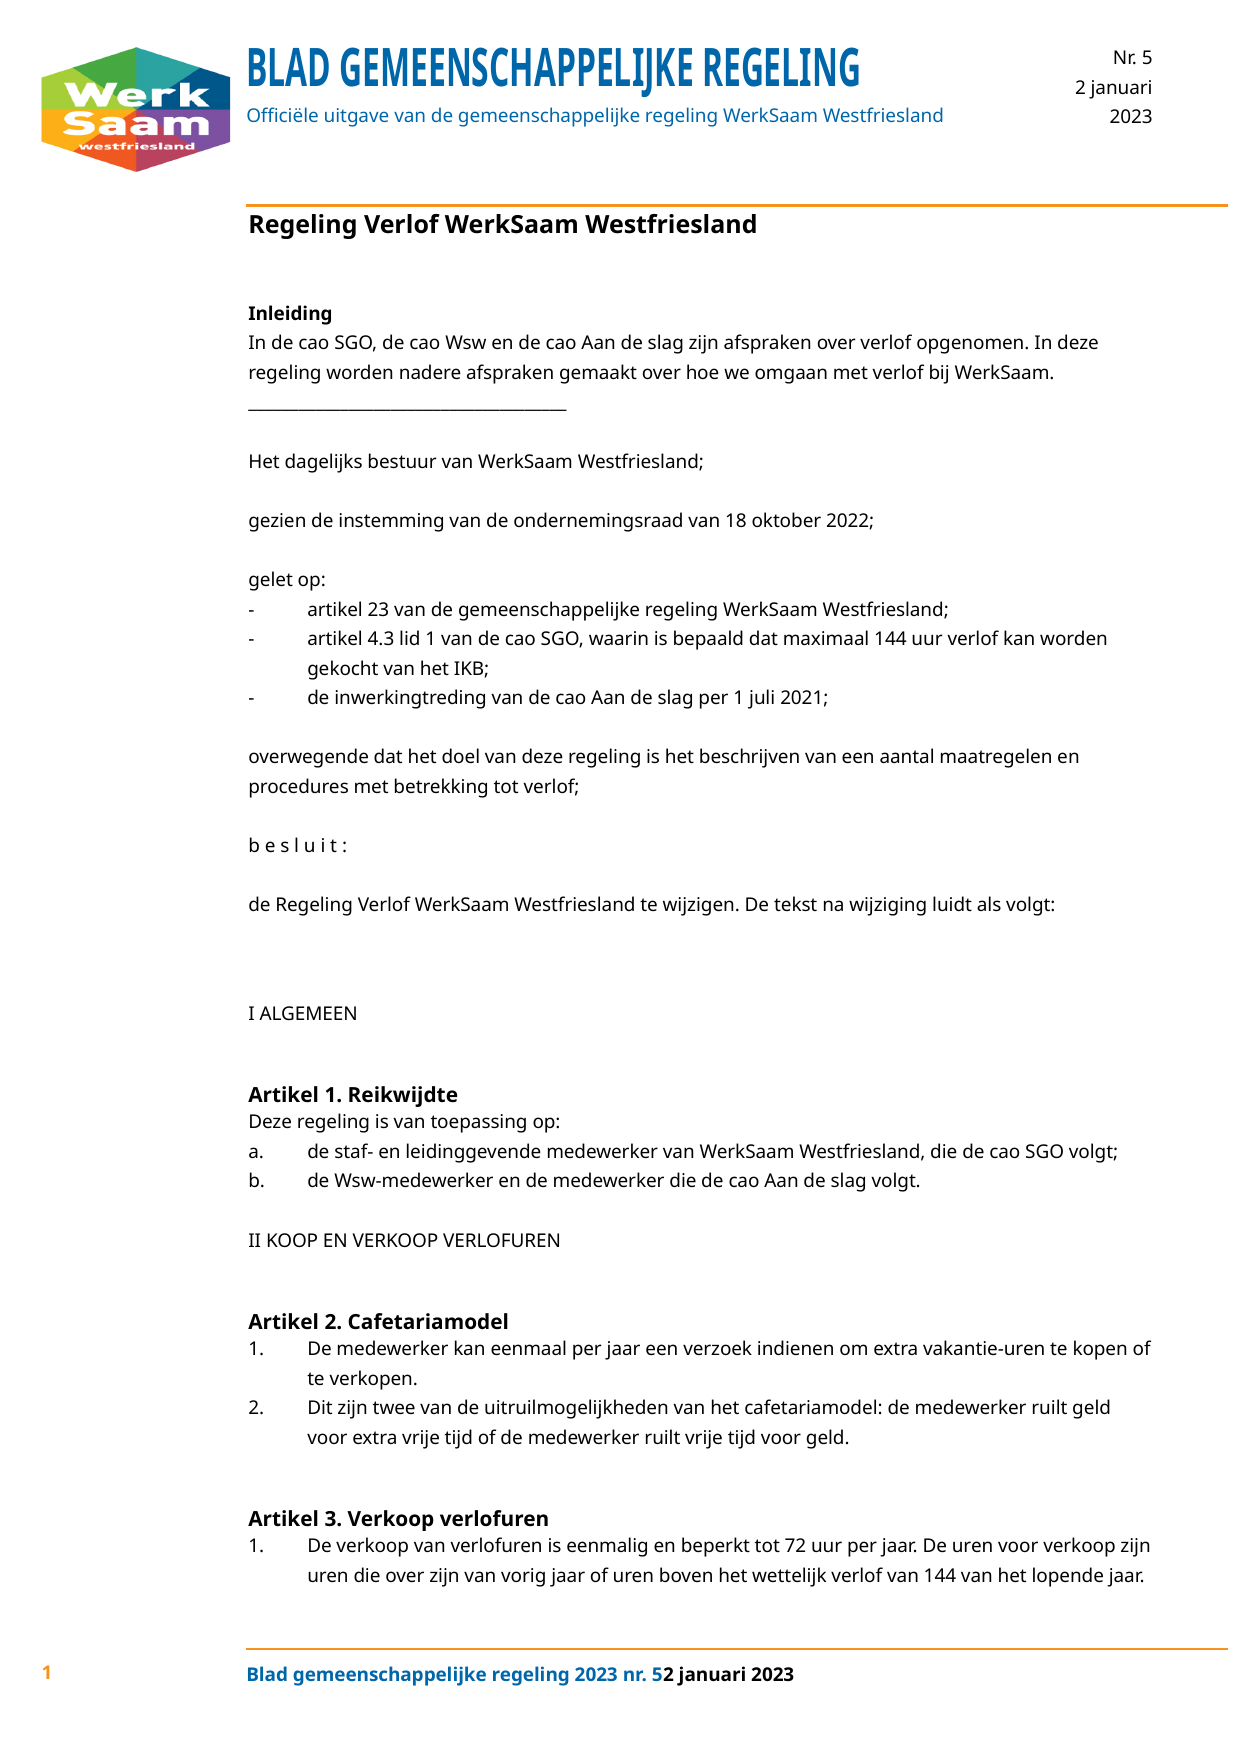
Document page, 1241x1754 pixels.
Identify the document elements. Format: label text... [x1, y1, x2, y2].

text Deze regeling is van toepassing op: [248, 1108, 1152, 1134]
text gelet op: [248, 566, 1152, 592]
text Artikel 3. Verkoop verlofuren [248, 1504, 1152, 1532]
text In de cao SGO, de cao Wsw en de cao Aan de slag zijn afspraken over verlof opgenomen. In deze regeling worden nadere afspraken gemaakt over hoe we omgaan met verlof bij WerkSaam. [248, 329, 1152, 385]
text I ALGEMEEN [248, 1000, 1152, 1026]
text Artikel 1. Reikwijdte [248, 1080, 1152, 1108]
list de Wsw-medewerker en de medewerker die de cao Aan de slag volgt. [248, 1168, 1152, 1193]
list artikel 23 van de gemeenschappelijke regeling WerkSaam Westfriesland; [248, 596, 1152, 621]
text Het dagelijks bestuur van WerkSaam Westfriesland; [248, 448, 1152, 473]
text Artikel 2. Cafetariamodel [248, 1307, 1152, 1335]
text Regeling Verlof WerkSaam Westfriesland [248, 207, 1152, 241]
text II KOOP EN VERKOOP VERLOFUREN [248, 1227, 1152, 1252]
list artikel 4.3 lid 1 van de cao SGO, waarin is bepaald dat maximaal 144 uur verlof kan worden gekocht van het IKB; [248, 625, 1152, 681]
list De medewerker kan eenmaal per jaar een verzoek indienen om extra vakantie-uren te kopen of te verkopen. [248, 1335, 1152, 1391]
text gezien de instemming van de ondernemingsraad van 18 oktober 2022; [248, 507, 1152, 533]
list Dit zijn twee van de uitruilmogelijkheden van het cafetariamodel: de medewerker ruilt geld voor extra vrije tijd of de medewerker ruilt vrije tijd voor geld. [248, 1394, 1152, 1450]
text de Regeling Verlof WerkSaam Westfriesland te wijzigen. De tekst na wijziging luidt als volgt: [248, 892, 1152, 917]
picture [41, 47, 231, 172]
text b e s l u i t : [248, 832, 1152, 858]
list De verkoop van verlofuren is eenmalig en beperkt tot 72 uur per jaar. De uren voor verkoop zijn uren die over zijn van vorig jaar of uren boven het wettelijk verlof van 144 van het lopende jaar. [248, 1532, 1152, 1588]
text ______________________________________ [248, 389, 1152, 414]
list de staf- en leidinggevende medewerker van WerkSaam Westfriesland, die de cao SGO volgt; [248, 1138, 1152, 1164]
list de inwerkingtreding van de cao Aan de slag per 1 juli 2021; [248, 684, 1152, 710]
text overwegende dat het doel van deze regeling is het beschrijven van een aantal maatregelen en procedures met betrekking tot verlof; [248, 744, 1152, 799]
text Inleiding [248, 300, 1152, 326]
